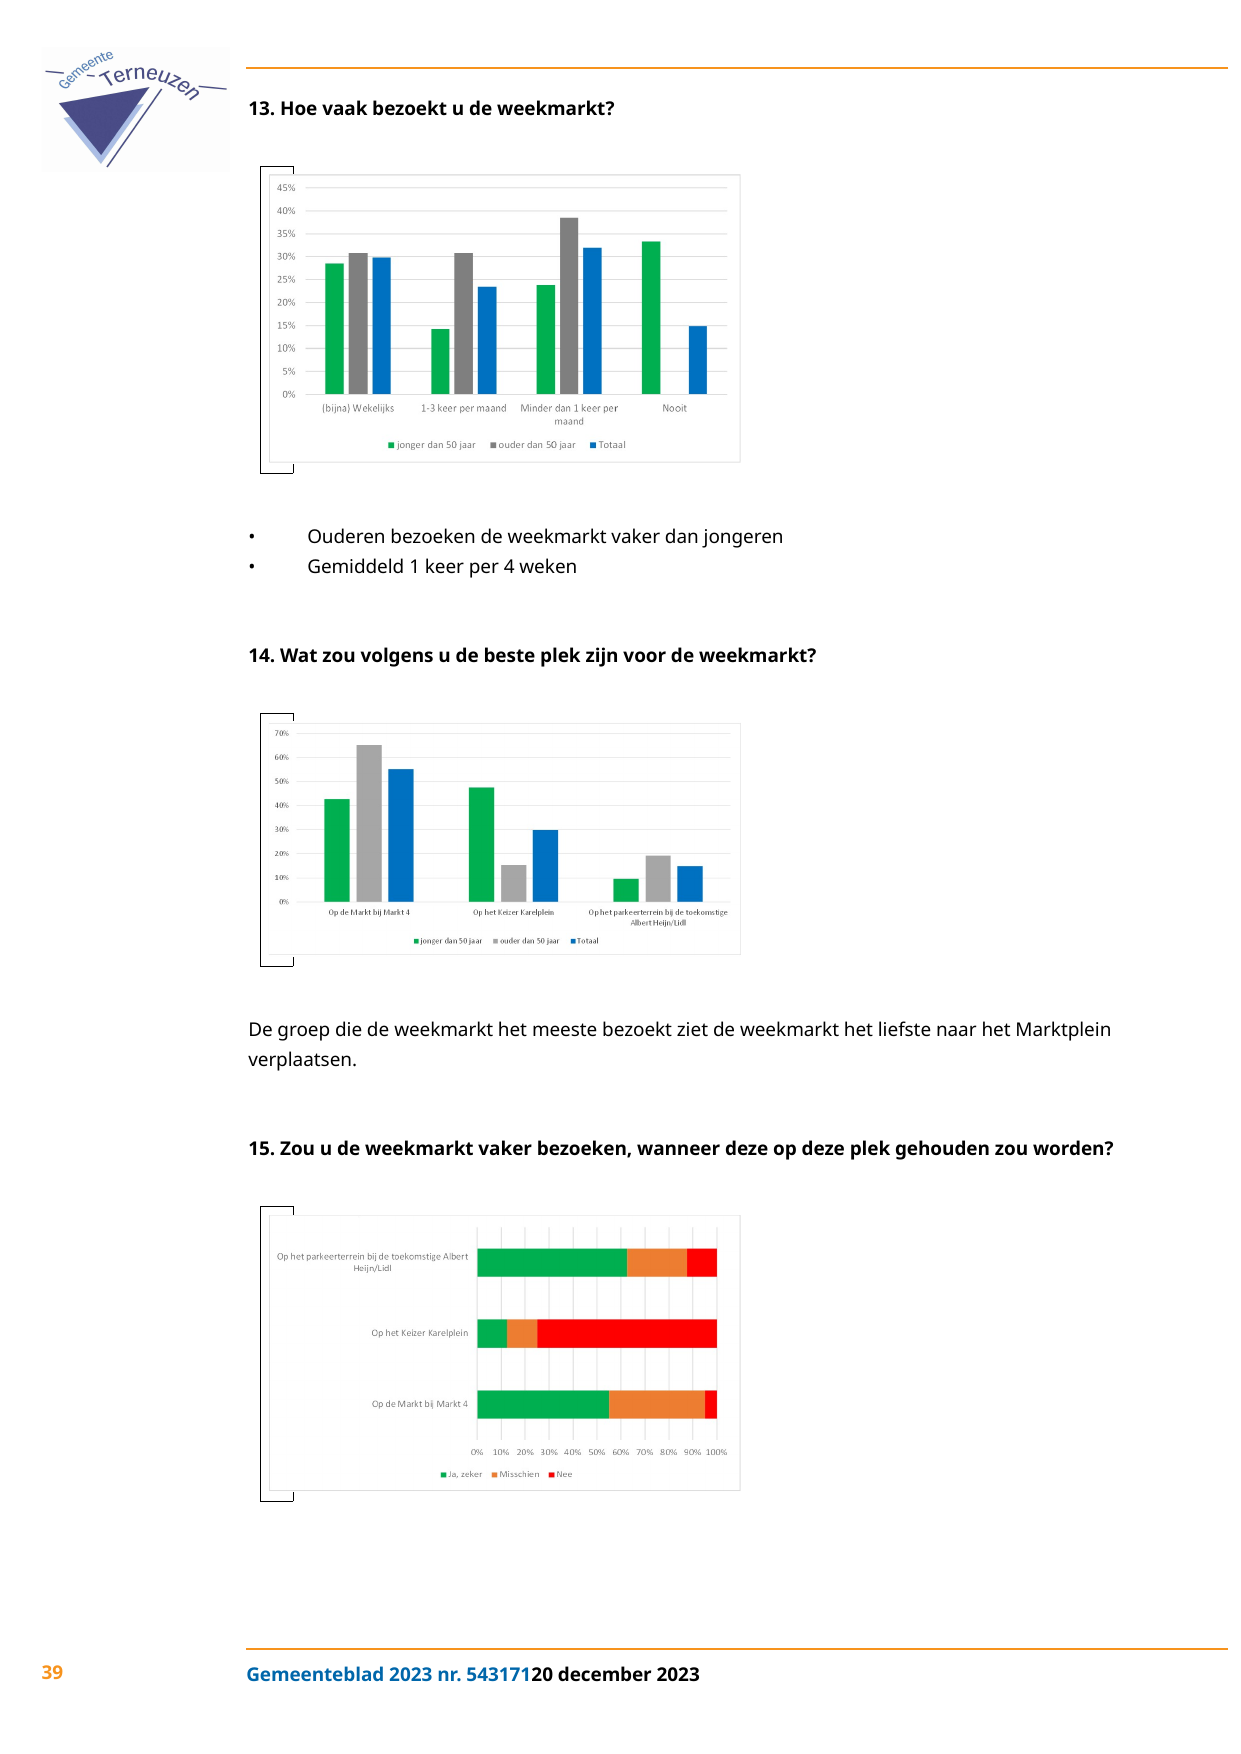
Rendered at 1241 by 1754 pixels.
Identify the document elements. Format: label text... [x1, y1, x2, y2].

text De groep die de weekmarkt het meeste bezoekt ziet de weekmarkt het liefste naar het Marktplein verplaatsen. [248, 1017, 1152, 1072]
text 15. Zou u de weekmarkt vaker bezoeken, wanneer deze op deze plek gehouden zou worden? [248, 1135, 1152, 1161]
list Gemiddeld 1 keer per 4 weken [248, 553, 1152, 579]
text 13. Hoe vaak bezoekt u de weekmarkt? [248, 95, 1152, 121]
picture [268, 721, 742, 957]
picture [268, 174, 742, 464]
picture [268, 1215, 742, 1492]
list Ouderen bezoeken de weekmarkt vaker dan jongeren [248, 523, 1152, 549]
text 14. Wat zou volgens u de beste plek zijn voor de weekmarkt? [248, 642, 1152, 667]
picture [41, 47, 231, 172]
